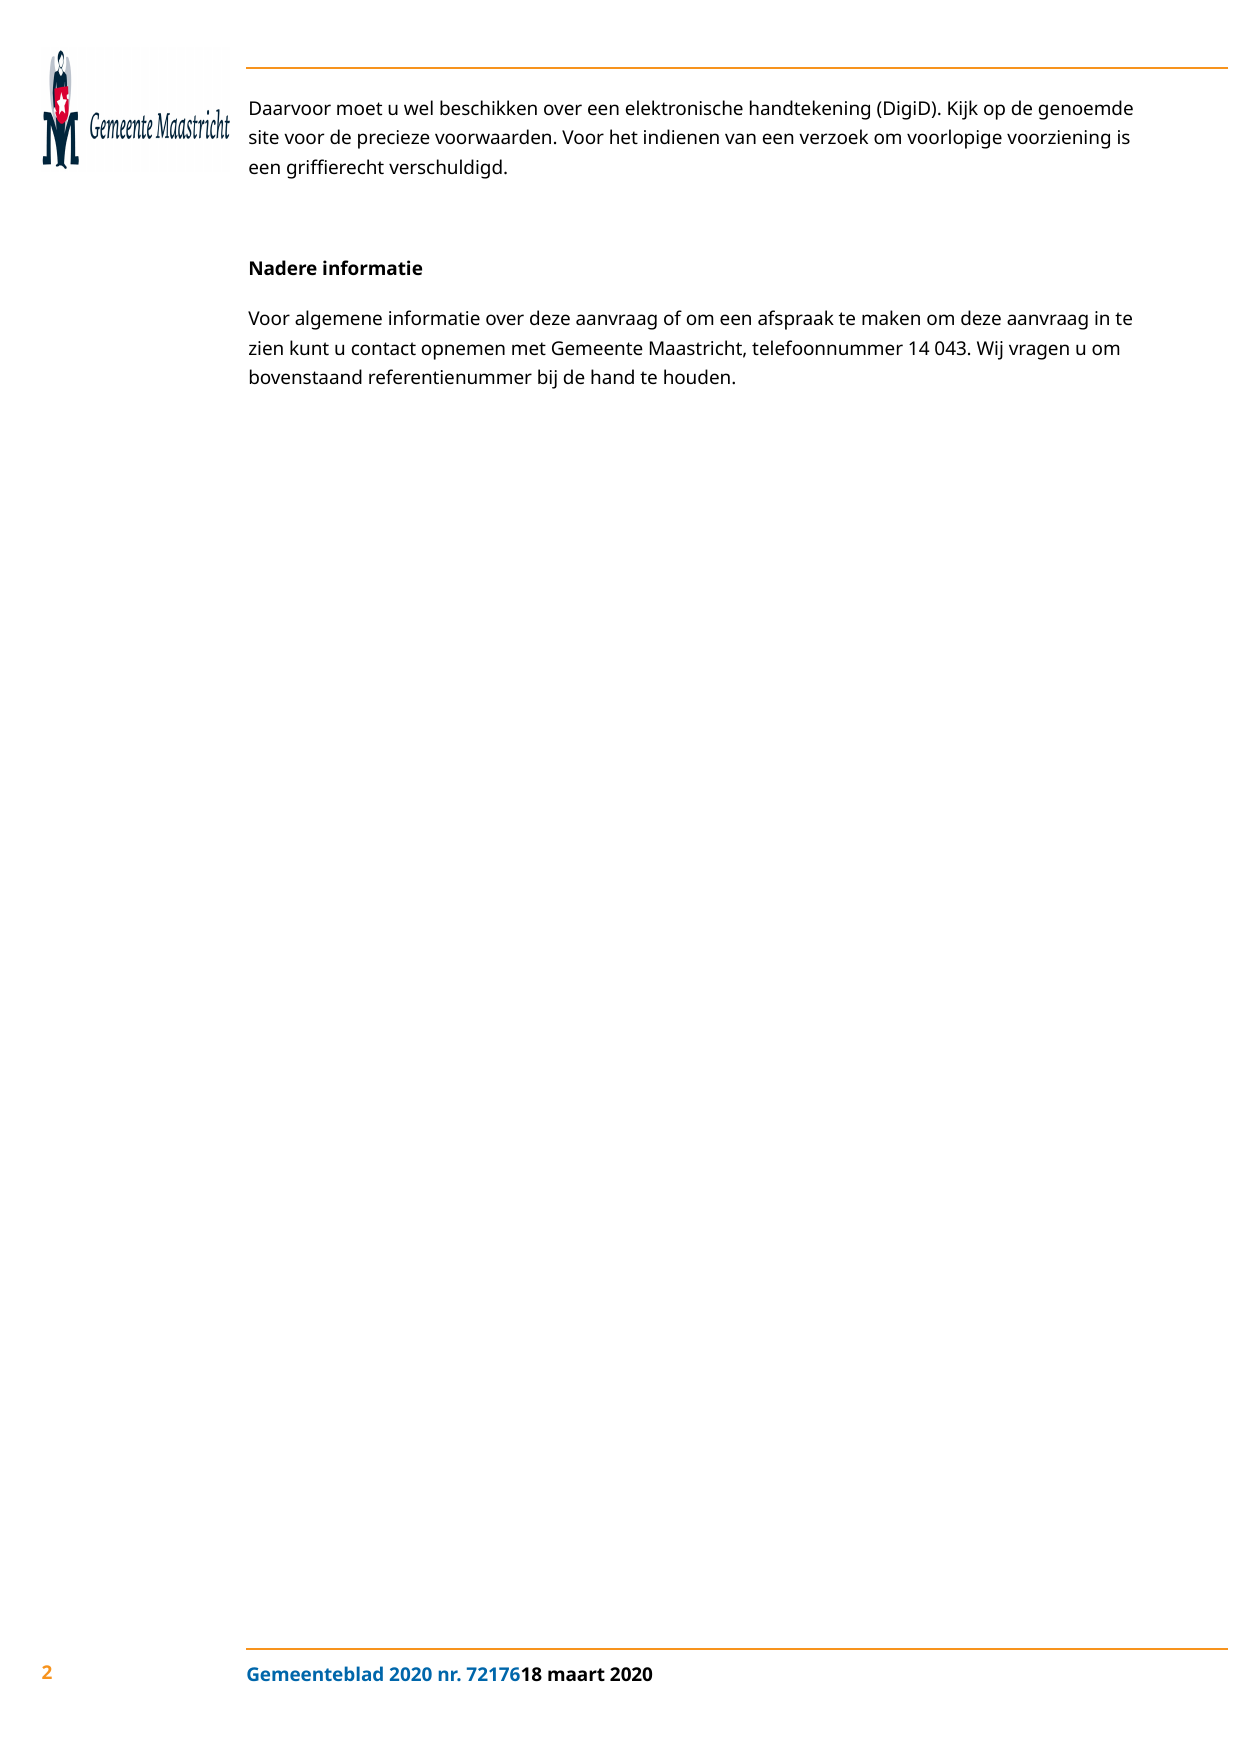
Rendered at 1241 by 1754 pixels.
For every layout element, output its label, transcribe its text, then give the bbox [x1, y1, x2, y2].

text Nadere informatie [248, 255, 1152, 281]
text Voor algemene informatie over deze aanvraag of om een afspraak te maken om deze aanvraag in te zien kunt u contact opnemen met Gemeente Maastricht, telefoonnummer 14 043. Wij vragen u om bovenstaand referentienummer bij de hand te houden. [248, 305, 1152, 390]
text Daarvoor moet u wel beschikken over een elektronische handtekening (DigiD). Kijk op de genoemde site voor de precieze voorwaarden. Voor het indienen van een verzoek om voorlopige voorziening is een griffierecht verschuldigd. [248, 95, 1152, 180]
picture [41, 47, 231, 172]
